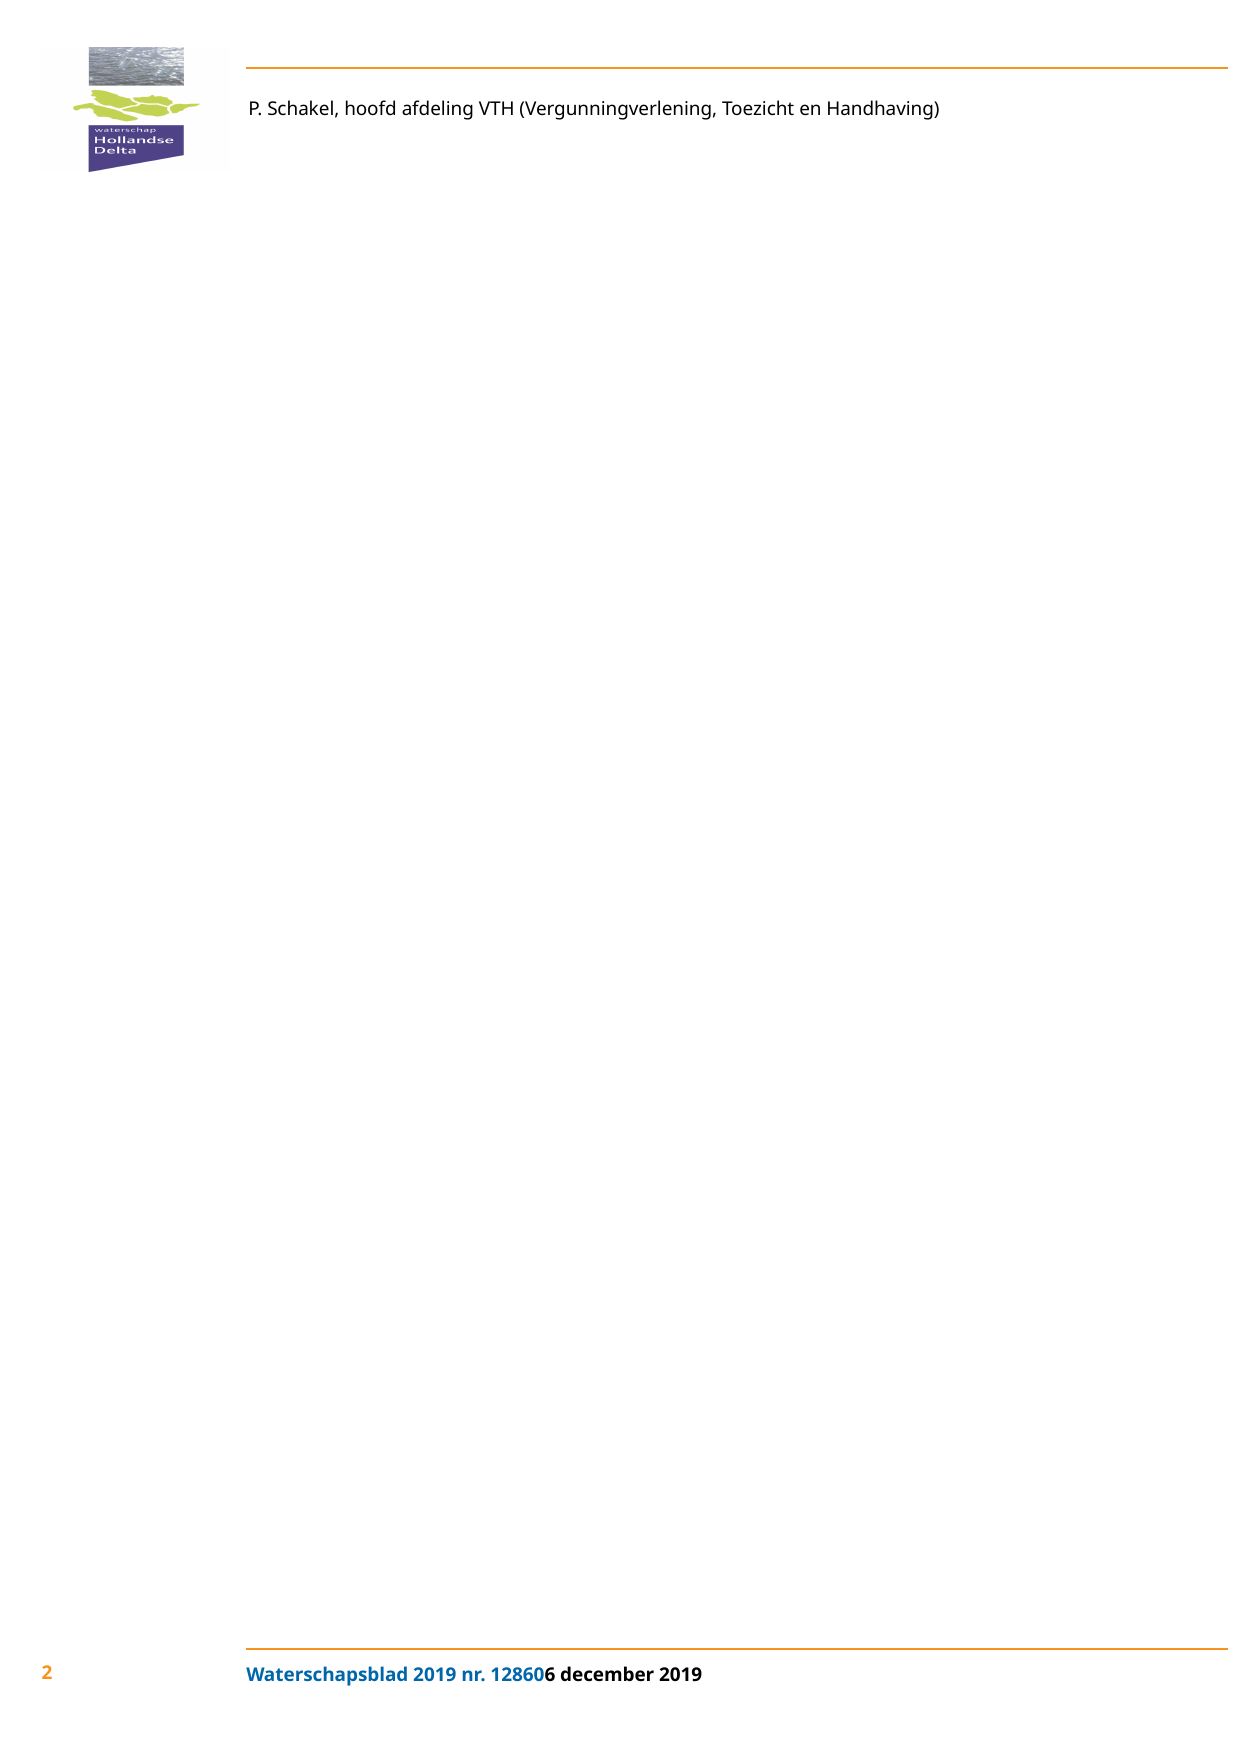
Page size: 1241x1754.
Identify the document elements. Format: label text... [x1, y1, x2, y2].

picture [41, 47, 231, 172]
text P. Schakel, hoofd afdeling VTH (Vergunningverlening, Toezicht en Handhaving) [248, 95, 1152, 121]
